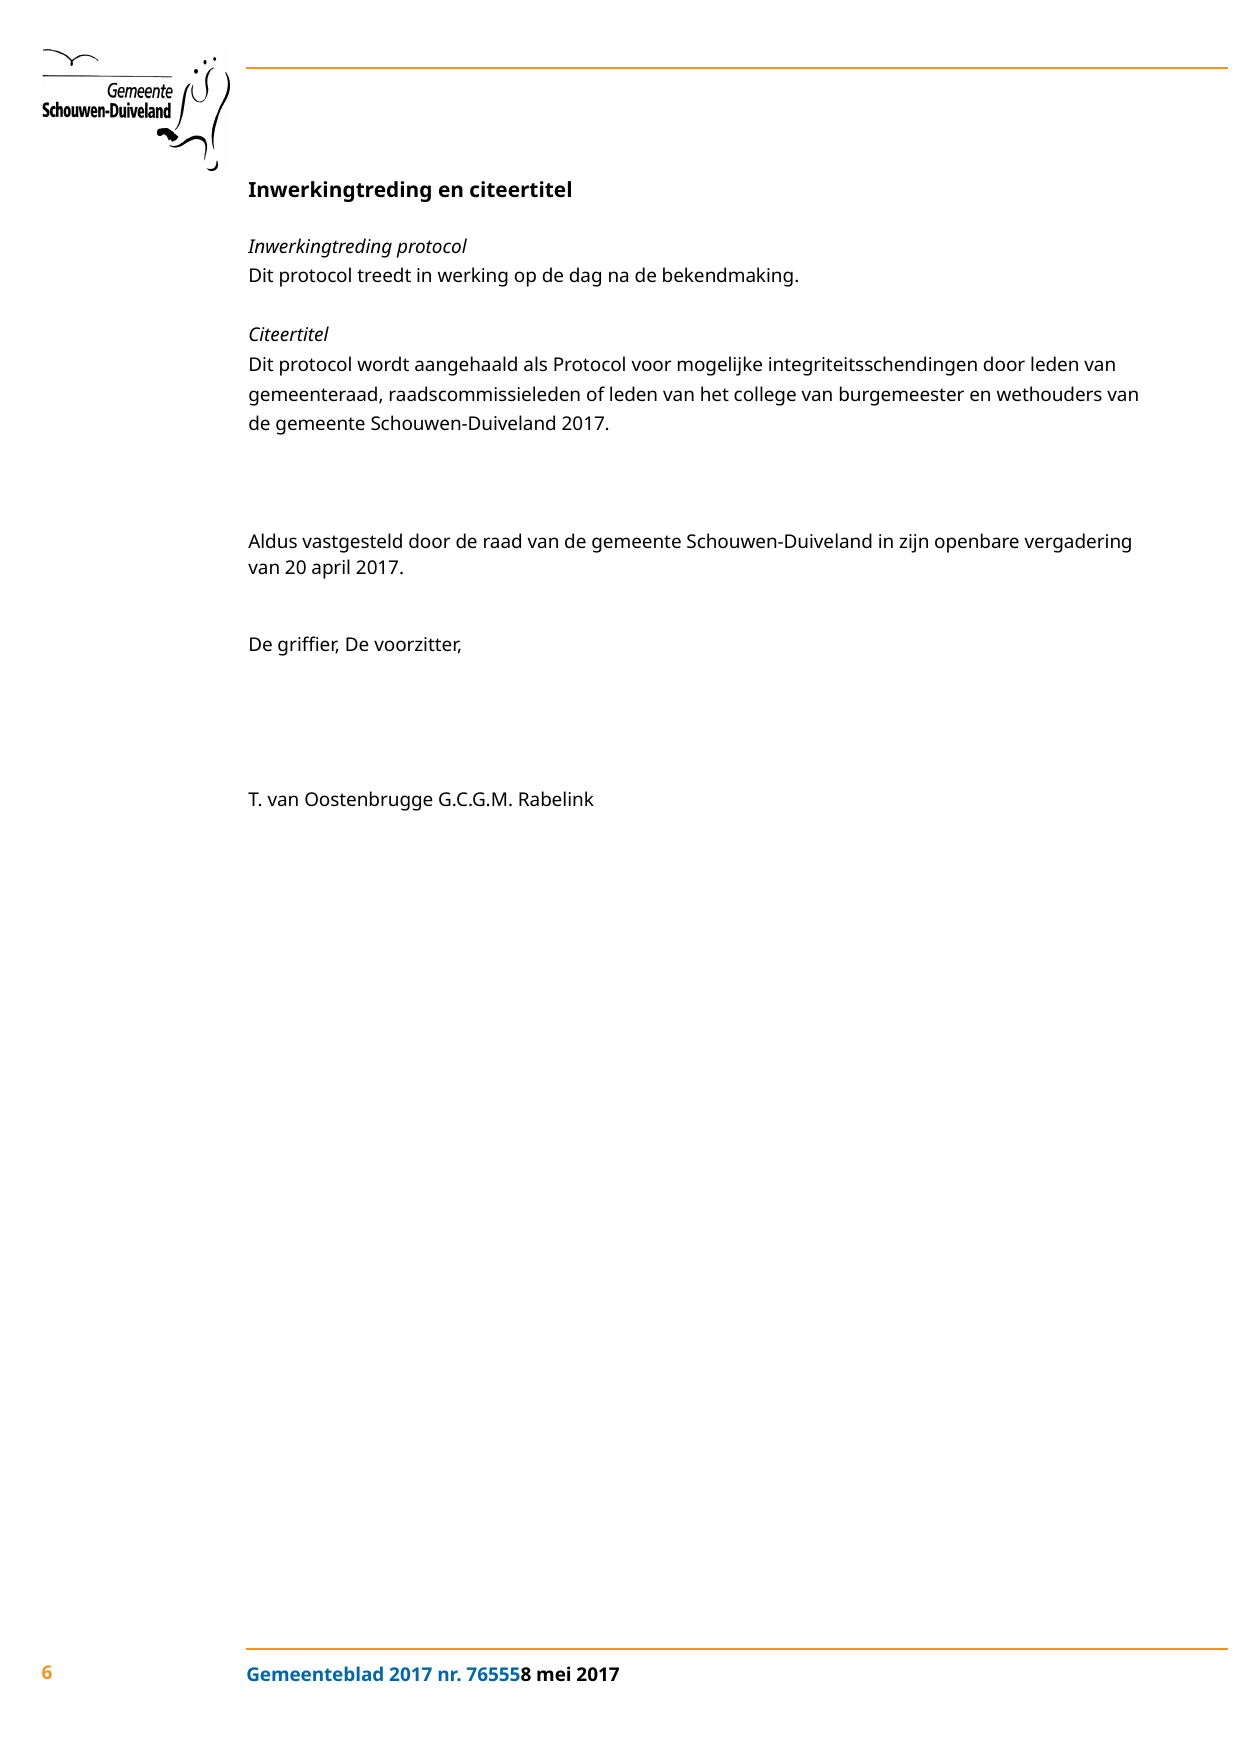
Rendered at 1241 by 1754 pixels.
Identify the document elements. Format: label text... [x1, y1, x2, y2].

picture [41, 47, 231, 172]
text Citeertitel [248, 322, 1152, 347]
text T. van Oostenbrugge G.C.G.M. Rabelink [248, 786, 1152, 812]
text Inwerkingtreding en citeertitel [248, 175, 1152, 203]
text Inwerkingtreding protocol [248, 233, 1152, 258]
text De griffier, De voorzitter, [248, 632, 1152, 657]
text Dit protocol wordt aangehaald als Protocol voor mogelijke integriteitsschendingen door leden van gemeenteraad, raadscommissieleden of leden van het college van burgemeester en wethouders van de gemeente Schouwen-Duiveland 2017. [248, 351, 1152, 436]
text Aldus vastgesteld door de raad van de gemeente Schouwen-Duiveland in zijn openbare vergadering van 20 april 2017. [248, 529, 1152, 580]
text Dit protocol treedt in werking op de dag na de bekendmaking. [248, 262, 1152, 288]
